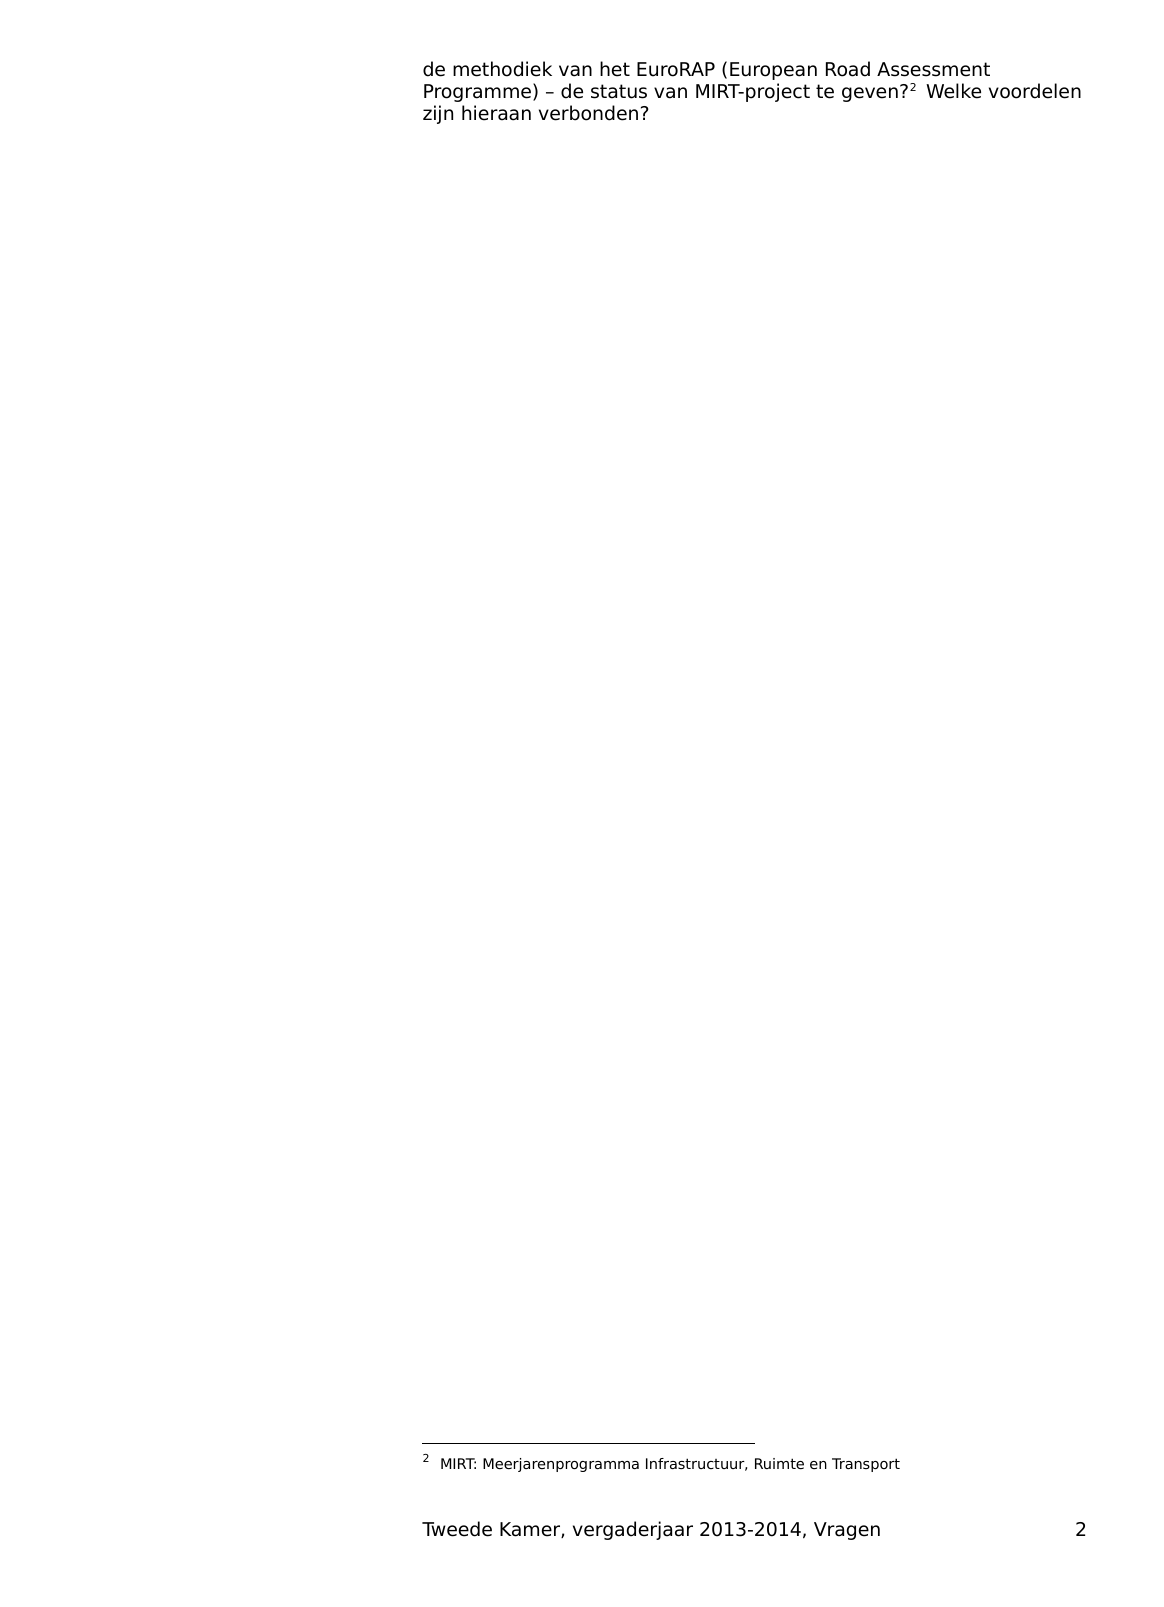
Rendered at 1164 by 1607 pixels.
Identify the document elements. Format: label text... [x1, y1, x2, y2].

text MIRT: Meerjarenprogramma Infrastructuur, Ruimte en Transport [422, 1452, 1087, 1474]
text de methodiek van het EuroRAP (European Road Assessment Programme) – de status van MIRT-project te geven? Welke voordelen zijn hieraan verbonden? [422, 59, 1087, 125]
